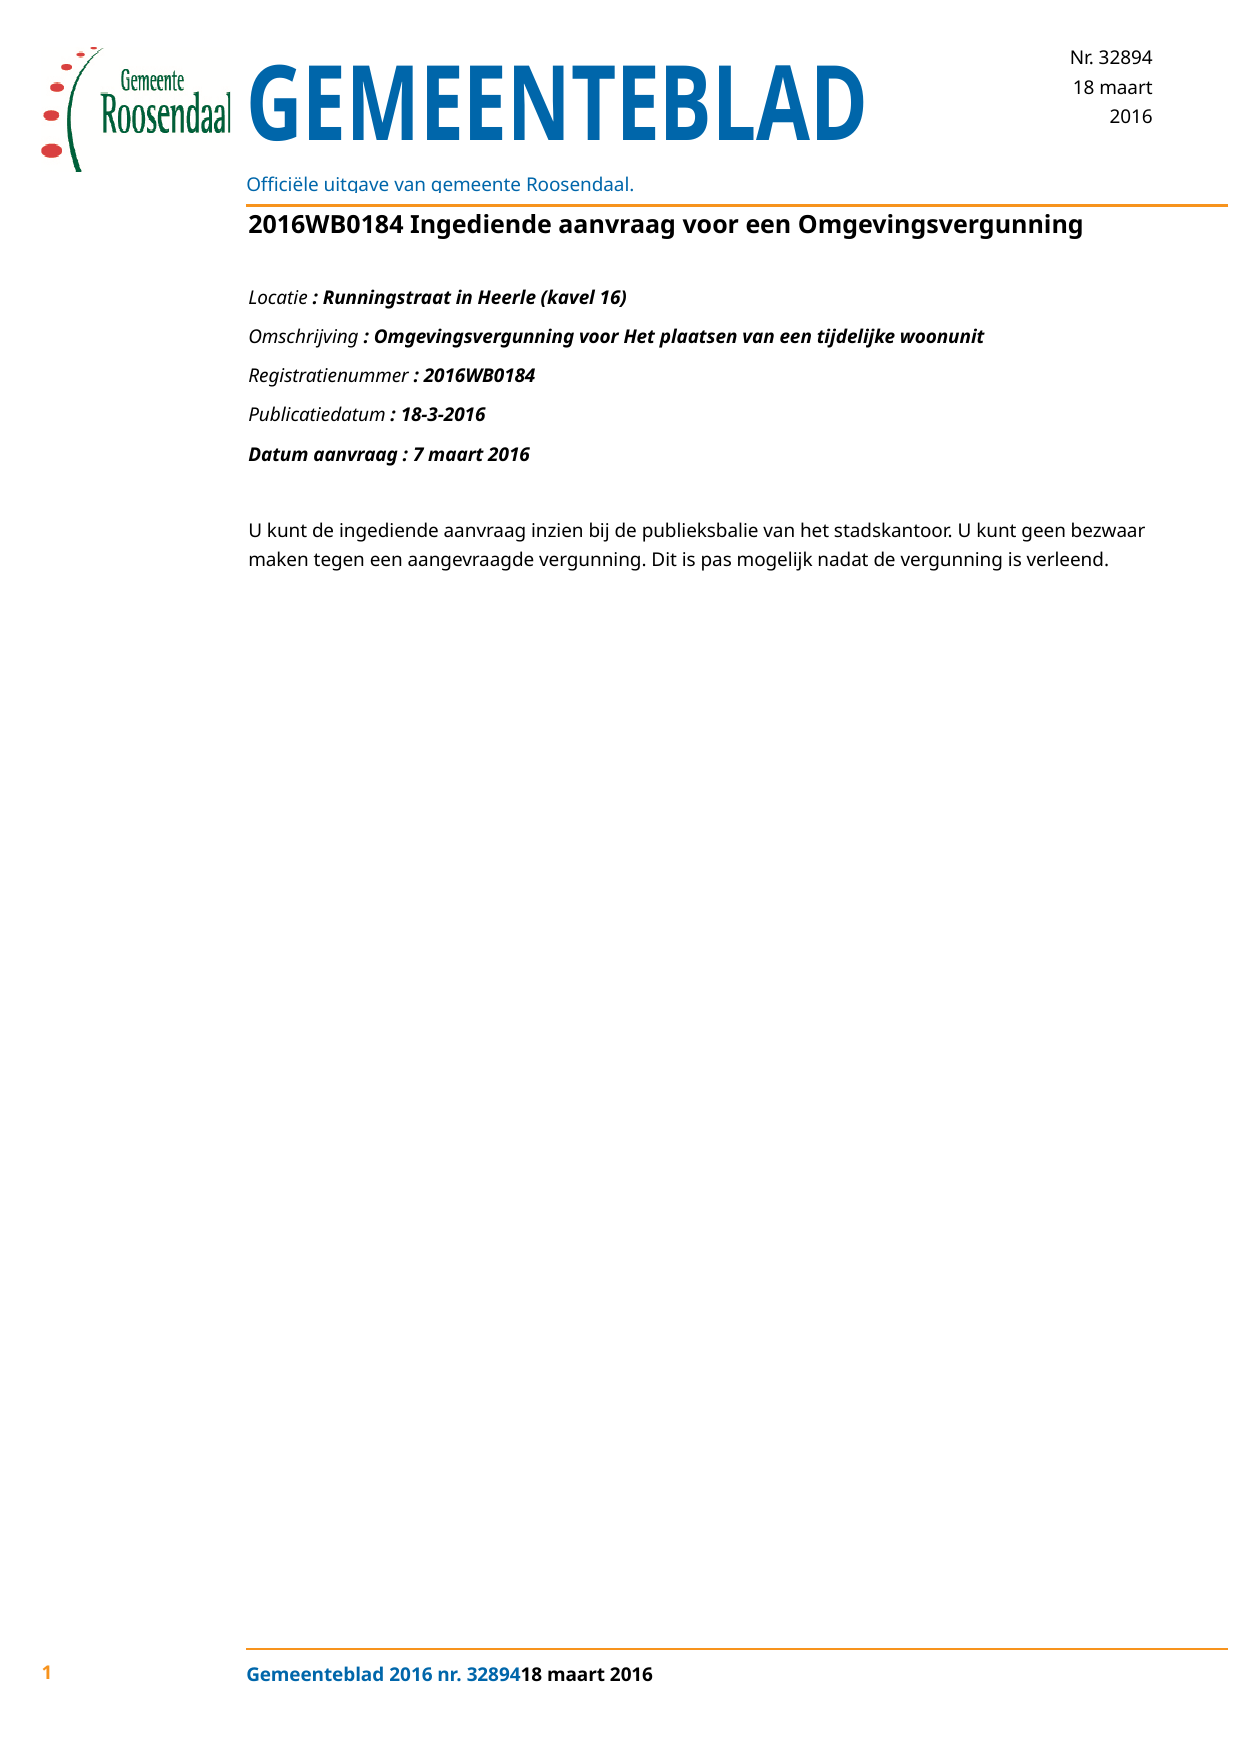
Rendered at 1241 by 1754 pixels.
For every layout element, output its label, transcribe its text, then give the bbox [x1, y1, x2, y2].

text Publicatiedatum : 18-3-2016 [248, 402, 1152, 427]
text Registratienummer : 2016WB0184 [248, 362, 1152, 388]
text 2016WB0184 Ingediende aanvraag voor een Omgevingsvergunning [248, 207, 1152, 241]
text U kunt de ingediende aanvraag inzien bij de publieksbalie van het stadskantoor. U kunt geen bezwaar maken tegen een aangevraagde vergunning. Dit is pas mogelijk nadat de vergunning is verleend. [248, 517, 1152, 572]
text Locatie : Runningstraat in Heerle (kavel 16) [248, 284, 1152, 309]
text Omschrijving : Omgevingsvergunning voor Het plaatsen van een tijdelijke woonunit [248, 323, 1152, 349]
picture [41, 47, 231, 172]
text Datum aanvraag : 7 maart 2016 [248, 441, 1152, 467]
